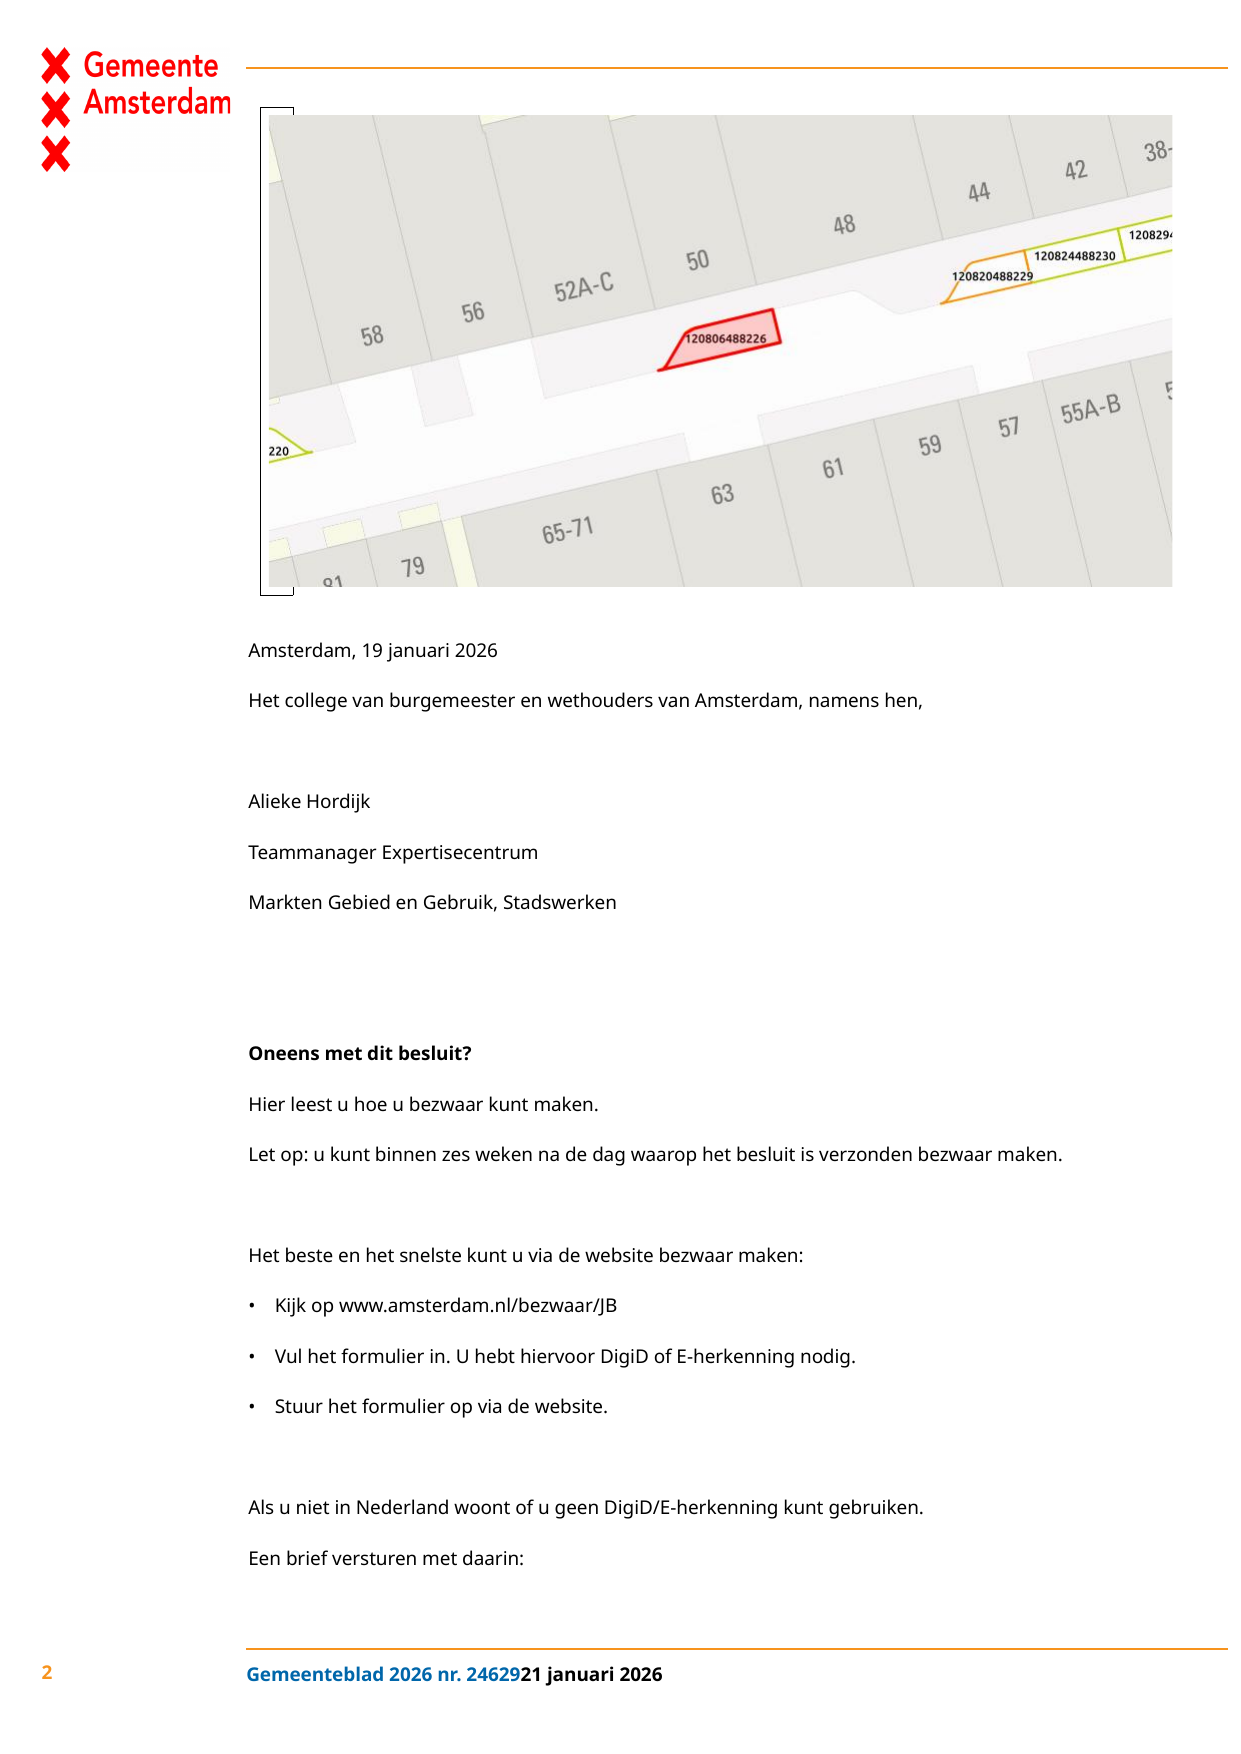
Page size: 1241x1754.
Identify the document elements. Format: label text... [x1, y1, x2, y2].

text Let op: u kunt binnen zes weken na de dag waarop het besluit is verzonden bezwaar maken. [248, 1141, 1152, 1167]
text • Kijk op www.amsterdam.nl/bezwaar/JB [248, 1293, 1152, 1318]
picture [41, 47, 231, 172]
picture [268, 115, 1173, 587]
text Een brief versturen met daarin: [248, 1545, 1152, 1571]
text Als u niet in Nederland woont of u geen DigiD/E-herkenning kunt gebruiken. [248, 1494, 1152, 1520]
text Hier leest u hoe u bezwaar kunt maken. [248, 1091, 1152, 1117]
text Teammanager Expertisecentrum [248, 839, 1152, 865]
text Het college van burgemeester en wethouders van Amsterdam, namens hen, [248, 688, 1152, 713]
text Oneens met dit besluit? [248, 1041, 1152, 1066]
text Markten Gebied en Gebruik, Stadswerken [248, 889, 1152, 915]
text Alieke Hordijk [248, 788, 1152, 814]
text Amsterdam, 19 januari 2026 [248, 637, 1152, 663]
text • Vul het formulier in. U hebt hiervoor DigiD of E-herkenning nodig. [248, 1343, 1152, 1369]
text Het beste en het snelste kunt u via de website bezwaar maken: [248, 1242, 1152, 1268]
text • Stuur het formulier op via de website. [248, 1393, 1152, 1419]
